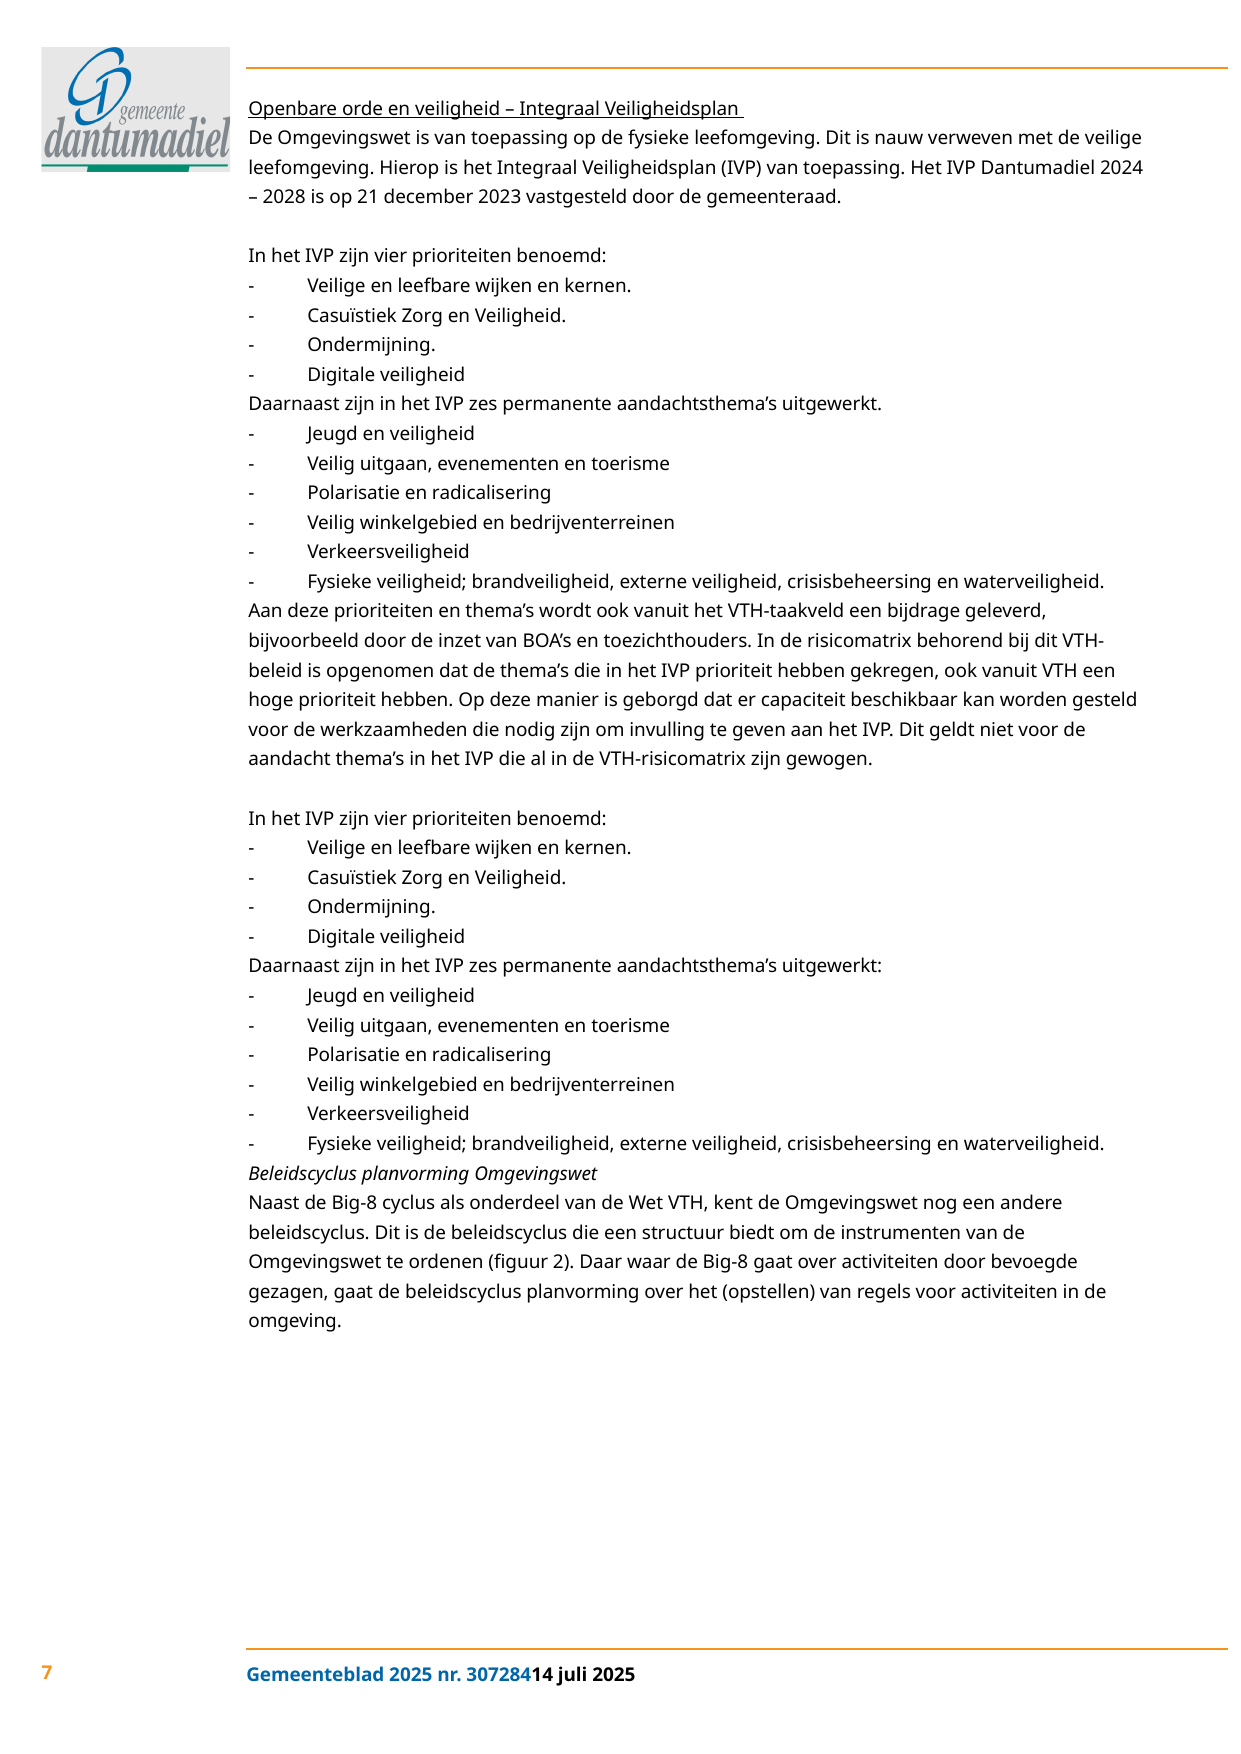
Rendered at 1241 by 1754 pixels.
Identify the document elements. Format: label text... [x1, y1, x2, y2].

list Fysieke veiligheid; brandveiligheid, externe veiligheid, crisisbeheersing en waterveiligheid. [248, 568, 1152, 594]
list Ondermijning. [248, 893, 1152, 919]
list Verkeersveiligheid [248, 538, 1152, 564]
text Naast de Big-8 cyclus als onderdeel van de Wet VTH, kent de Omgevingswet nog een andere beleidscyclus. Dit is de beleidscyclus die een structuur biedt om de instrumenten van de Omgevingswet te ordenen (figuur 2). Daar waar de Big-8 gaat over activiteiten door bevoegde gezagen, gaat de beleidscyclus planvorming over het (opstellen) van regels voor activiteiten in de omgeving. [248, 1189, 1152, 1333]
picture [41, 47, 231, 172]
list Ondermijning. [248, 331, 1152, 357]
list Casuïstiek Zorg en Veiligheid. [248, 302, 1152, 328]
list Veilig uitgaan, evenementen en toerisme [248, 1012, 1152, 1038]
list Veilige en leefbare wijken en kernen. [248, 834, 1152, 860]
list Polarisatie en radicalisering [248, 1041, 1152, 1067]
list Veilig winkelgebied en bedrijventerreinen [248, 509, 1152, 535]
list Digitale veiligheid [248, 361, 1152, 387]
list Veilige en leefbare wijken en kernen. [248, 272, 1152, 298]
list Jeugd en veiligheid [248, 982, 1152, 1008]
list Casuïstiek Zorg en Veiligheid. [248, 864, 1152, 890]
text Daarnaast zijn in het IVP zes permanente aandachtsthema’s uitgewerkt: [248, 953, 1152, 978]
text Aan deze prioriteiten en thema’s wordt ook vanuit het VTH-taakveld een bijdrage geleverd, bijvoorbeeld door de inzet van BOA’s en toezichthouders. In de risicomatrix behorend bij dit VTH-beleid is opgenomen dat de thema’s die in het IVP prioriteit hebben gekregen, ook vanuit VTH een hoge prioriteit hebben. Op deze manier is geborgd dat er capaciteit beschikbaar kan worden gesteld voor de werkzaamheden die nodig zijn om invulling te geven aan het IVP. Dit geldt niet voor de aandacht thema’s in het IVP die al in de VTH-risicomatrix zijn gewogen. [248, 598, 1152, 771]
text Beleidscyclus planvorming Omgevingswet [248, 1160, 1152, 1186]
text Daarnaast zijn in het IVP zes permanente aandachtsthema’s uitgewerkt. [248, 391, 1152, 416]
list Polarisatie en radicalisering [248, 479, 1152, 505]
text In het IVP zijn vier prioriteiten benoemd: [248, 243, 1152, 268]
text Openbare orde en veiligheid – Integraal Veiligheidsplan [248, 95, 1152, 121]
list Jeugd en veiligheid [248, 420, 1152, 446]
text In het IVP zijn vier prioriteiten benoemd: [248, 805, 1152, 831]
list Fysieke veiligheid; brandveiligheid, externe veiligheid, crisisbeheersing en waterveiligheid. [248, 1130, 1152, 1156]
list Verkeersveiligheid [248, 1101, 1152, 1126]
text De Omgevingswet is van toepassing op de fysieke leefomgeving. Dit is nauw verweven met de veilige leefomgeving. Hierop is het Integraal Veiligheidsplan (IVP) van toepassing. Het IVP Dantumadiel 2024 – 2028 is op 21 december 2023 vastgesteld door de gemeenteraad. [248, 124, 1152, 209]
list Digitale veiligheid [248, 923, 1152, 949]
list Veilig winkelgebied en bedrijventerreinen [248, 1071, 1152, 1097]
list Veilig uitgaan, evenementen en toerisme [248, 450, 1152, 476]
